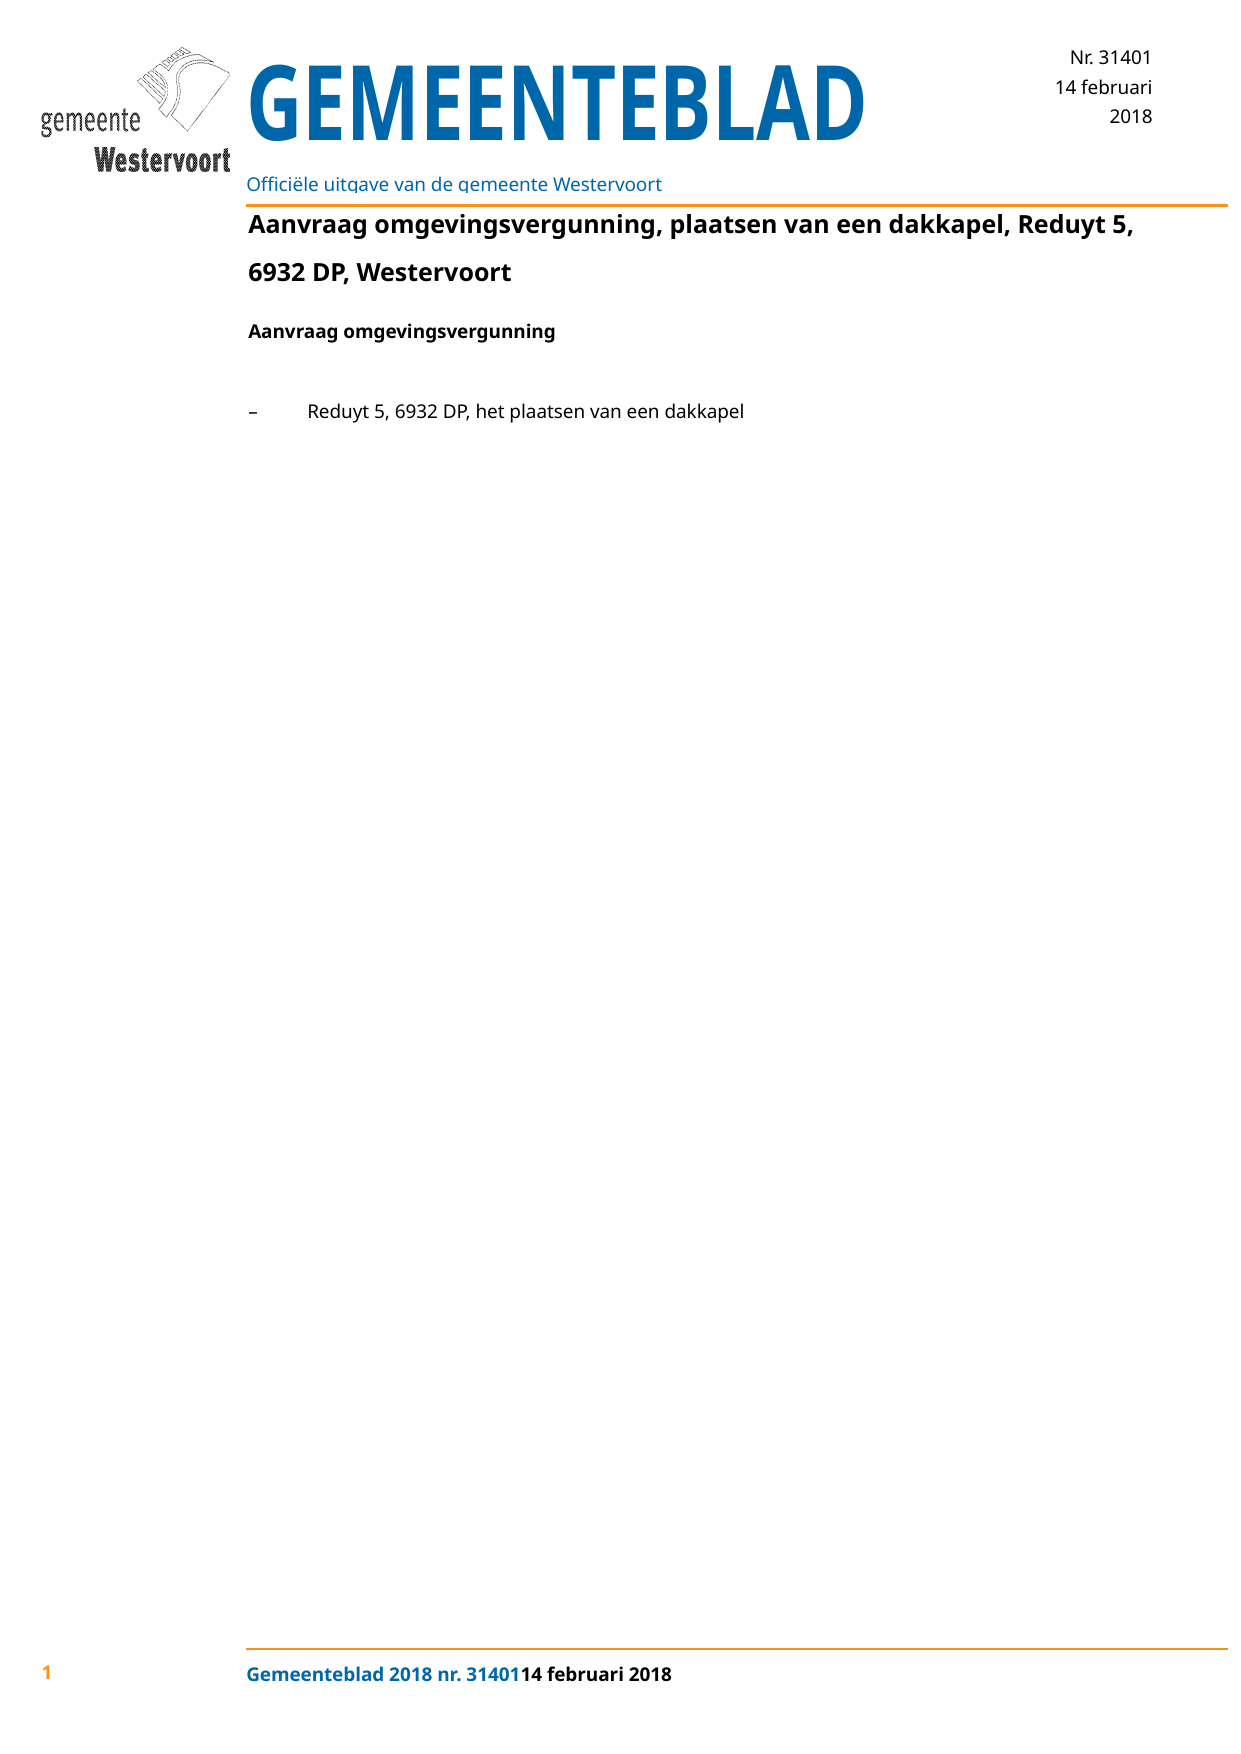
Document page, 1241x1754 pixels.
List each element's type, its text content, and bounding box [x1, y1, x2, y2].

list Reduyt 5, 6932 DP, het plaatsen van een dakkapel [248, 398, 1152, 424]
text Aanvraag omgevingsvergunning [248, 318, 1152, 344]
text Aanvraag omgevingsvergunning, plaatsen van een dakkapel, Reduyt 5, 6932 DP, Westervoort [248, 207, 1152, 288]
picture [41, 47, 231, 172]
